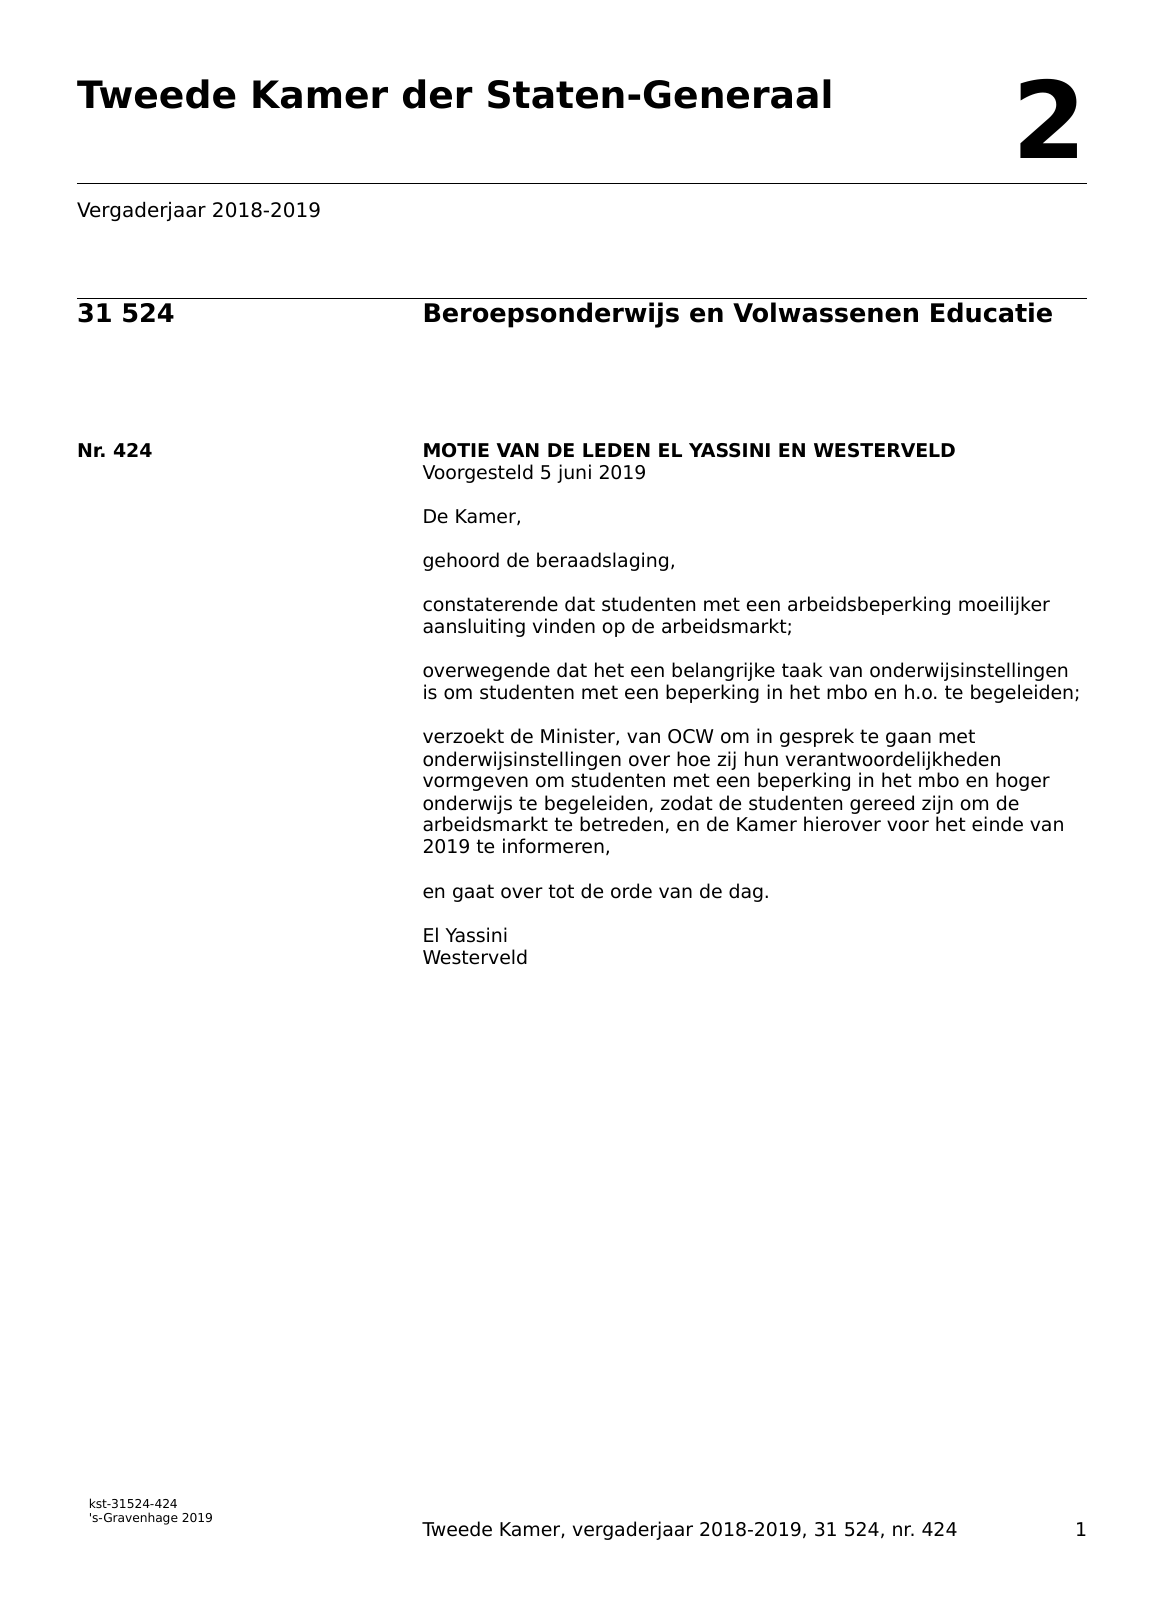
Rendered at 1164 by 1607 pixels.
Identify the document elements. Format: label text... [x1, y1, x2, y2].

text Voorgesteld 5 juni 2019 [422, 462, 1087, 484]
text constaterende dat studenten met een arbeidsbeperking moeilijker aansluiting vinden op de arbeidsmarkt; [422, 594, 1087, 638]
text kst-31524-424 [88, 1497, 323, 1511]
table_header 2 [886, 59, 1087, 183]
text overwegende dat het een belangrijke taak van onderwijsinstellingen is om studenten met een beperking in het mbo en h.o. te begeleiden; [422, 660, 1087, 704]
text en gaat over tot de orde van de dag. [422, 881, 1087, 902]
text verzoekt de Minister, van OCW om in gesprek te gaan met onderwijsinstellingen over hoe zij hun verantwoordelijkheden vormgeven om studenten met een beperking in het mbo en hoger onderwijs te begeleiden, zodat de studenten gereed zijn om de arbeidsmarkt te betreden, en de Kamer hierover voor het einde van 2019 te informeren, [422, 726, 1087, 858]
subtitle 31 524 Beroepsonderwijs en Volwassenen Educatie [77, 299, 1087, 329]
text El Yassini [422, 925, 1087, 947]
text Westerveld [422, 947, 1087, 969]
table_cell Vergaderjaar 2018-2019 [77, 184, 1087, 298]
text De Kamer, [422, 506, 1087, 528]
text gehoord de beraadslaging, [422, 550, 1087, 572]
subtitle Nr. 424 MOTIE VAN DE LEDEN EL YASSINI EN WESTERVELD [77, 440, 1087, 462]
table_header Tweede Kamer der Staten-Generaal [77, 59, 886, 183]
text 's-Gravenhage 2019 [88, 1511, 323, 1525]
